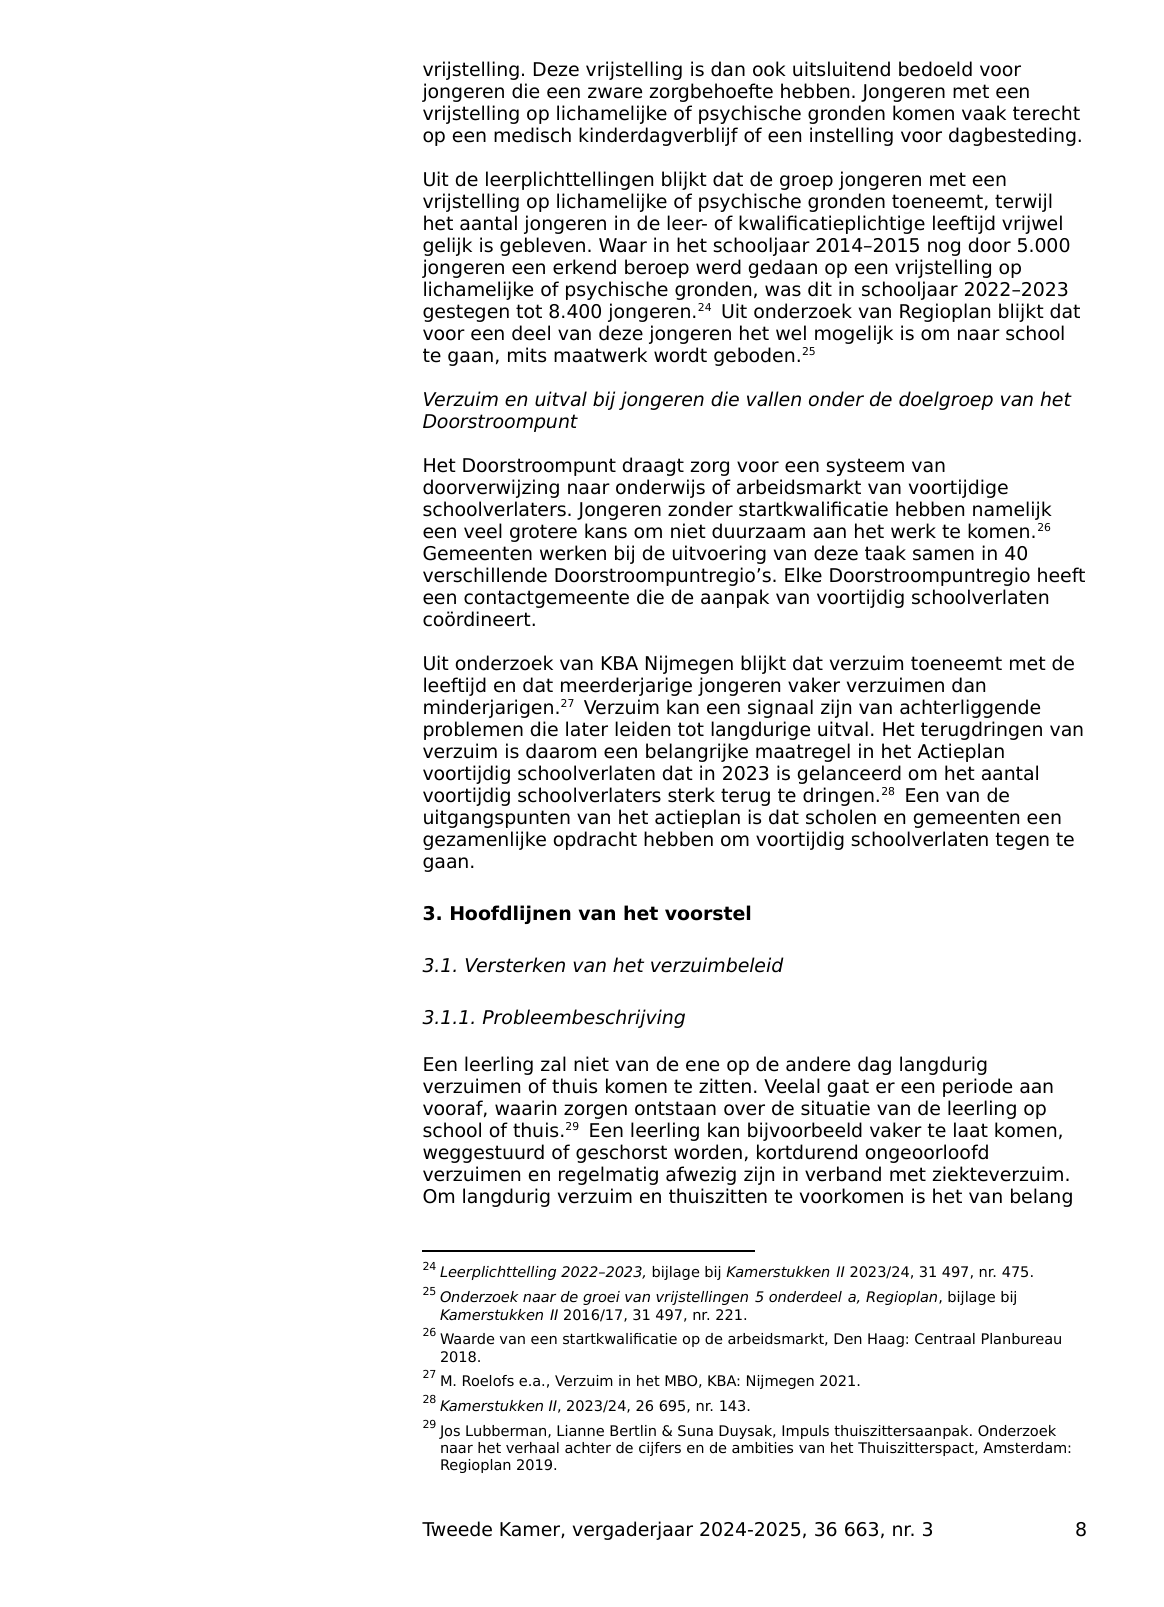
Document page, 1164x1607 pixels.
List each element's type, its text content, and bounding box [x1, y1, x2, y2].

text Waarde van een startkwalificatie op de arbeidsmarkt, Den Haag: Centraal Planbureau 2018. [422, 1327, 1087, 1366]
text Onderzoek naar de groei van vrijstellingen 5 onderdeel a, Regioplan, bijlage bij Kamerstukken II 2016/17, 31 497, nr. 221. [422, 1285, 1087, 1324]
text Een leerling zal niet van de ene op de andere dag langdurig verzuimen of thuis komen te zitten. Veelal gaat er een periode aan vooraf, waarin zorgen ontstaan over de situatie van de leerling op school of thuis. Een leerling kan bijvoorbeeld vaker te laat komen, weggestuurd of geschorst worden, kortdurend ongeoorloofd verzuimen en regelmatig afwezig zijn in verband met ziekteverzuim. Om langdurig verzuim en thuiszitten te voorkomen is het van belang [422, 1054, 1087, 1208]
text Kamerstukken II, 2023/24, 26 695, nr. 143. [422, 1393, 1087, 1416]
subtitle 3.1. Versterken van het verzuimbeleid [422, 955, 1087, 977]
text Jos Lubberman, Lianne Bertlin & Suna Duysak, Impuls thuiszittersaanpak. Onderzoek naar het verhaal achter de cijfers en de ambities van het Thuiszitterspact, Amsterdam: Regioplan 2019. [422, 1418, 1087, 1474]
subtitle 3. Hoofdlijnen van het voorstel [422, 903, 1087, 925]
text Leerplichttelling 2022–2023, bijlage bij Kamerstukken II 2023/24, 31 497, nr. 475. [422, 1260, 1087, 1282]
text M. Roelofs e.a., Verzuim in het MBO, KBA: Nijmegen 2021. [422, 1368, 1087, 1391]
subtitle Verzuim en uitval bij jongeren die vallen onder de doelgroep van het Doorstroompunt [422, 389, 1087, 433]
text vrijstelling. Deze vrijstelling is dan ook uitsluitend bedoeld voor jongeren die een zware zorgbehoefte hebben. Jongeren met een vrijstelling op lichamelijke of psychische gronden komen vaak terecht op een medisch kinderdagverblijf of een instelling voor dagbesteding. [422, 59, 1087, 147]
text Het Doorstroompunt draagt zorg voor een systeem van doorverwijzing naar onderwijs of arbeidsmarkt van voortijdige schoolverlaters. Jongeren zonder startkwalificatie hebben namelijk een veel grotere kans om niet duurzaam aan het werk te komen. Gemeenten werken bij de uitvoering van deze taak samen in 40 verschillende Doorstroompuntregio’s. Elke Doorstroompuntregio heeft een contactgemeente die de aanpak van voortijdig schoolverlaten coördineert. [422, 455, 1087, 631]
subtitle 3.1.1. Probleembeschrijving [422, 1007, 1087, 1029]
text Uit onderzoek van KBA Nijmegen blijkt dat verzuim toeneemt met de leeftijd en dat meerderjarige jongeren vaker verzuimen dan minderjarigen. Verzuim kan een signaal zijn van achterliggende problemen die later leiden tot langdurige uitval. Het terugdringen van verzuim is daarom een belangrijke maatregel in het Actieplan voortijdig schoolverlaten dat in 2023 is gelanceerd om het aantal voortijdig schoolverlaters sterk terug te dringen. Een van de uitgangspunten van het actieplan is dat scholen en gemeenten een gezamenlijke opdracht hebben om voortijdig schoolverlaten tegen te gaan. [422, 653, 1087, 873]
text Uit de leerplichttellingen blijkt dat de groep jongeren met een vrijstelling op lichamelijke of psychische gronden toeneemt, terwijl het aantal jongeren in de leer- of kwalificatieplichtige leeftijd vrijwel gelijk is gebleven. Waar in het schooljaar 2014–2015 nog door 5.000 jongeren een erkend beroep werd gedaan op een vrijstelling op lichamelijke of psychische gronden, was dit in schooljaar 2022–2023 gestegen tot 8.400 jongeren. Uit onderzoek van Regioplan blijkt dat voor een deel van deze jongeren het wel mogelijk is om naar school te gaan, mits maatwerk wordt geboden. [422, 169, 1087, 367]
